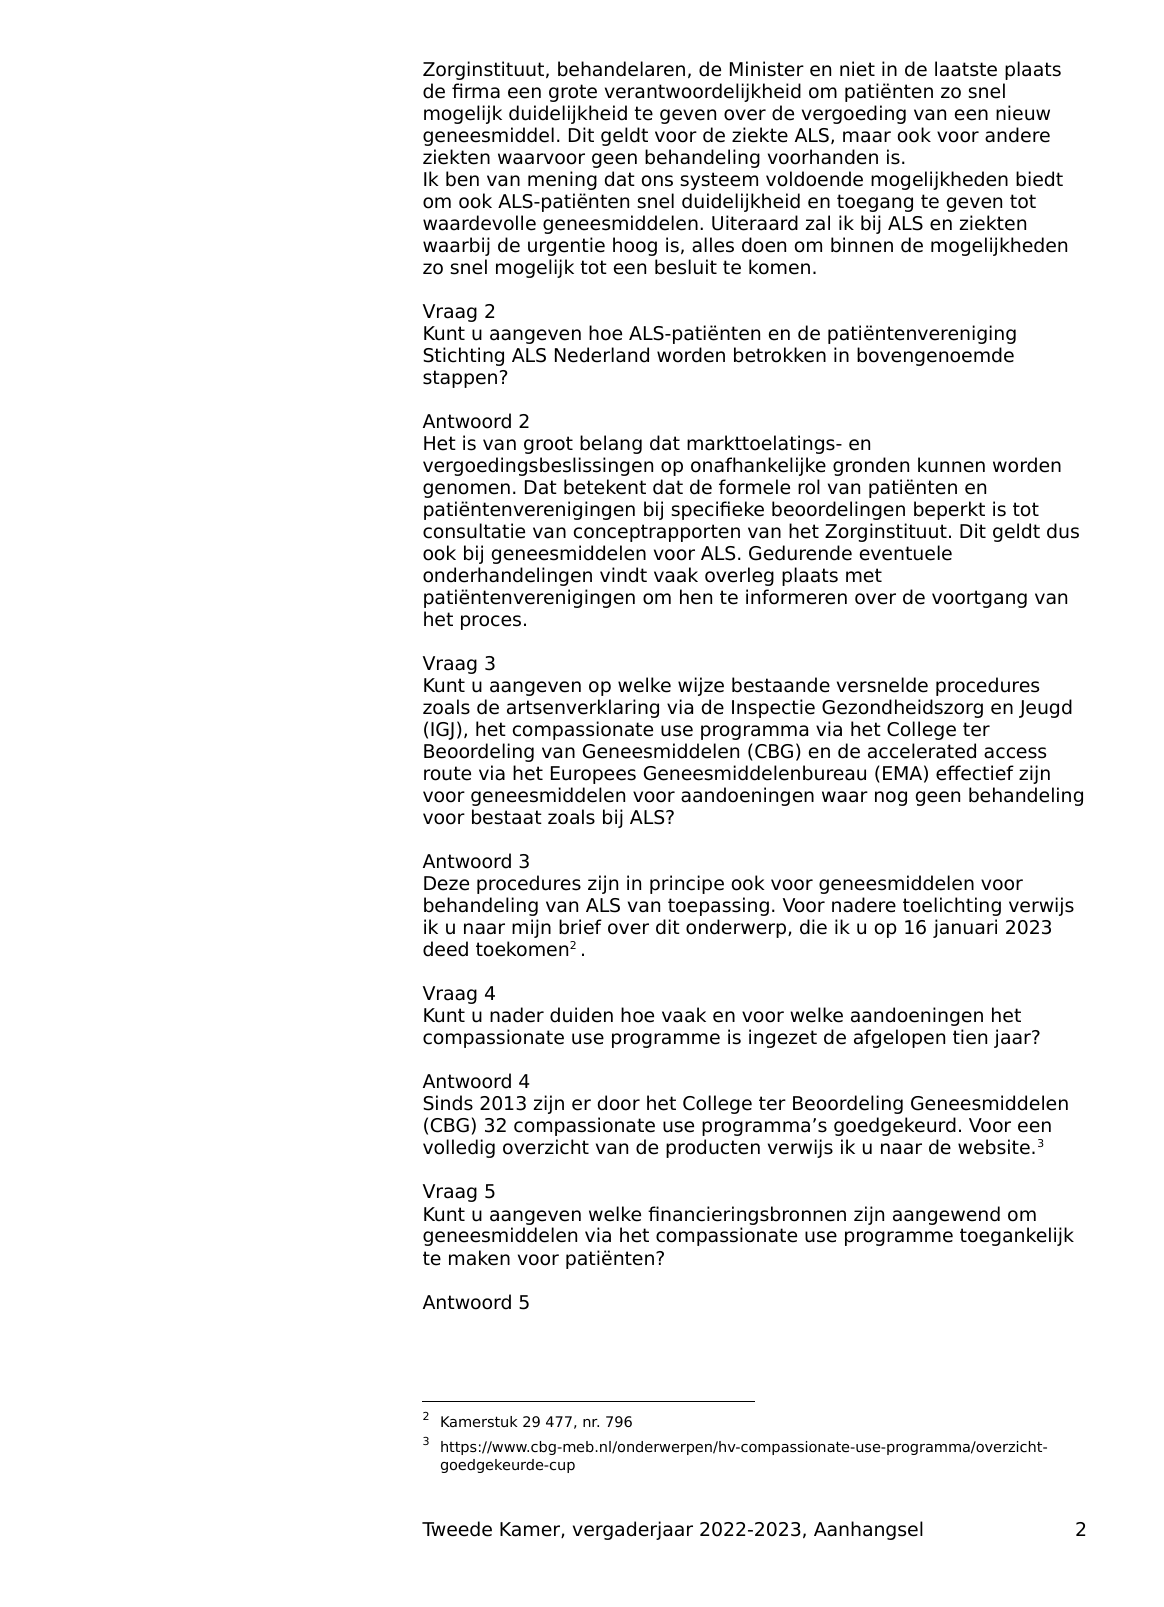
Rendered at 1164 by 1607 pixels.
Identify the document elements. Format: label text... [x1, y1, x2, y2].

text Vraag 3 [422, 653, 1087, 675]
text Kunt u aangeven op welke wijze bestaande versnelde procedures zoals de artsenverklaring via de Inspectie Gezondheidszorg en Jeugd (IGJ), het compassionate use programma via het College ter Beoordeling van Geneesmiddelen (CBG) en de accelerated access route via het Europees Geneesmiddelenbureau (EMA) effectief zijn voor geneesmiddelen voor aandoeningen waar nog geen behandeling voor bestaat zoals bij ALS? [422, 675, 1087, 829]
text Vraag 4 [422, 983, 1087, 1005]
text Vraag 2 [422, 301, 1087, 323]
text Antwoord 5 [422, 1292, 1087, 1313]
text Ik ben van mening dat ons systeem voldoende mogelijkheden biedt om ook ALS-patiënten snel duidelijkheid en toegang te geven tot waardevolle geneesmiddelen. Uiteraard zal ik bij ALS en ziekten waarbij de urgentie hoog is, alles doen om binnen de mogelijkheden zo snel mogelijk tot een besluit te komen. [422, 169, 1087, 279]
text Het is van groot belang dat markttoelatings- en vergoedingsbeslissingen op onafhankelijke gronden kunnen worden genomen. Dat betekent dat de formele rol van patiënten en patiëntenverenigingen bij specifieke beoordelingen beperkt is tot consultatie van conceptrapporten van het Zorginstituut. Dit geldt dus ook bij geneesmiddelen voor ALS. Gedurende eventuele onderhandelingen vindt vaak overleg plaats met patiëntenverenigingen om hen te informeren over de voortgang van het proces. [422, 433, 1087, 631]
text Kunt u aangeven welke financieringsbronnen zijn aangewend om geneesmiddelen via het compassionate use programme toegankelijk te maken voor patiënten? [422, 1203, 1087, 1269]
text https://www.cbg-meb.nl/onderwerpen/hv-compassionate-use-programma/overzicht-goedgekeurde-cup [422, 1435, 1087, 1474]
text Kunt u aangeven hoe ALS-patiënten en de patiëntenvereniging Stichting ALS Nederland worden betrokken in bovengenoemde stappen? [422, 323, 1087, 389]
text Deze procedures zijn in principe ook voor geneesmiddelen voor behandeling van ALS van toepassing. Voor nadere toelichting verwijs ik u naar mijn brief over dit onderwerp, die ik u op 16 januari 2023 deed toekomen. [422, 873, 1087, 961]
text Antwoord 3 [422, 851, 1087, 873]
text Kunt u nader duiden hoe vaak en voor welke aandoeningen het compassionate use programme is ingezet de afgelopen tien jaar? [422, 1005, 1087, 1049]
text Vraag 5 [422, 1181, 1087, 1203]
text Zorginstituut, behandelaren, de Minister en niet in de laatste plaats de firma een grote verantwoordelijkheid om patiënten zo snel mogelijk duidelijkheid te geven over de vergoeding van een nieuw geneesmiddel. Dit geldt voor de ziekte ALS, maar ook voor andere ziekten waarvoor geen behandeling voorhanden is. [422, 59, 1087, 169]
text Kamerstuk 29 477, nr. 796 [422, 1410, 1087, 1432]
text Sinds 2013 zijn er door het College ter Beoordeling Geneesmiddelen (CBG) 32 compassionate use programma’s goedgekeurd. Voor een volledig overzicht van de producten verwijs ik u naar de website. [422, 1093, 1087, 1159]
text Antwoord 2 [422, 411, 1087, 433]
text Antwoord 4 [422, 1071, 1087, 1093]
